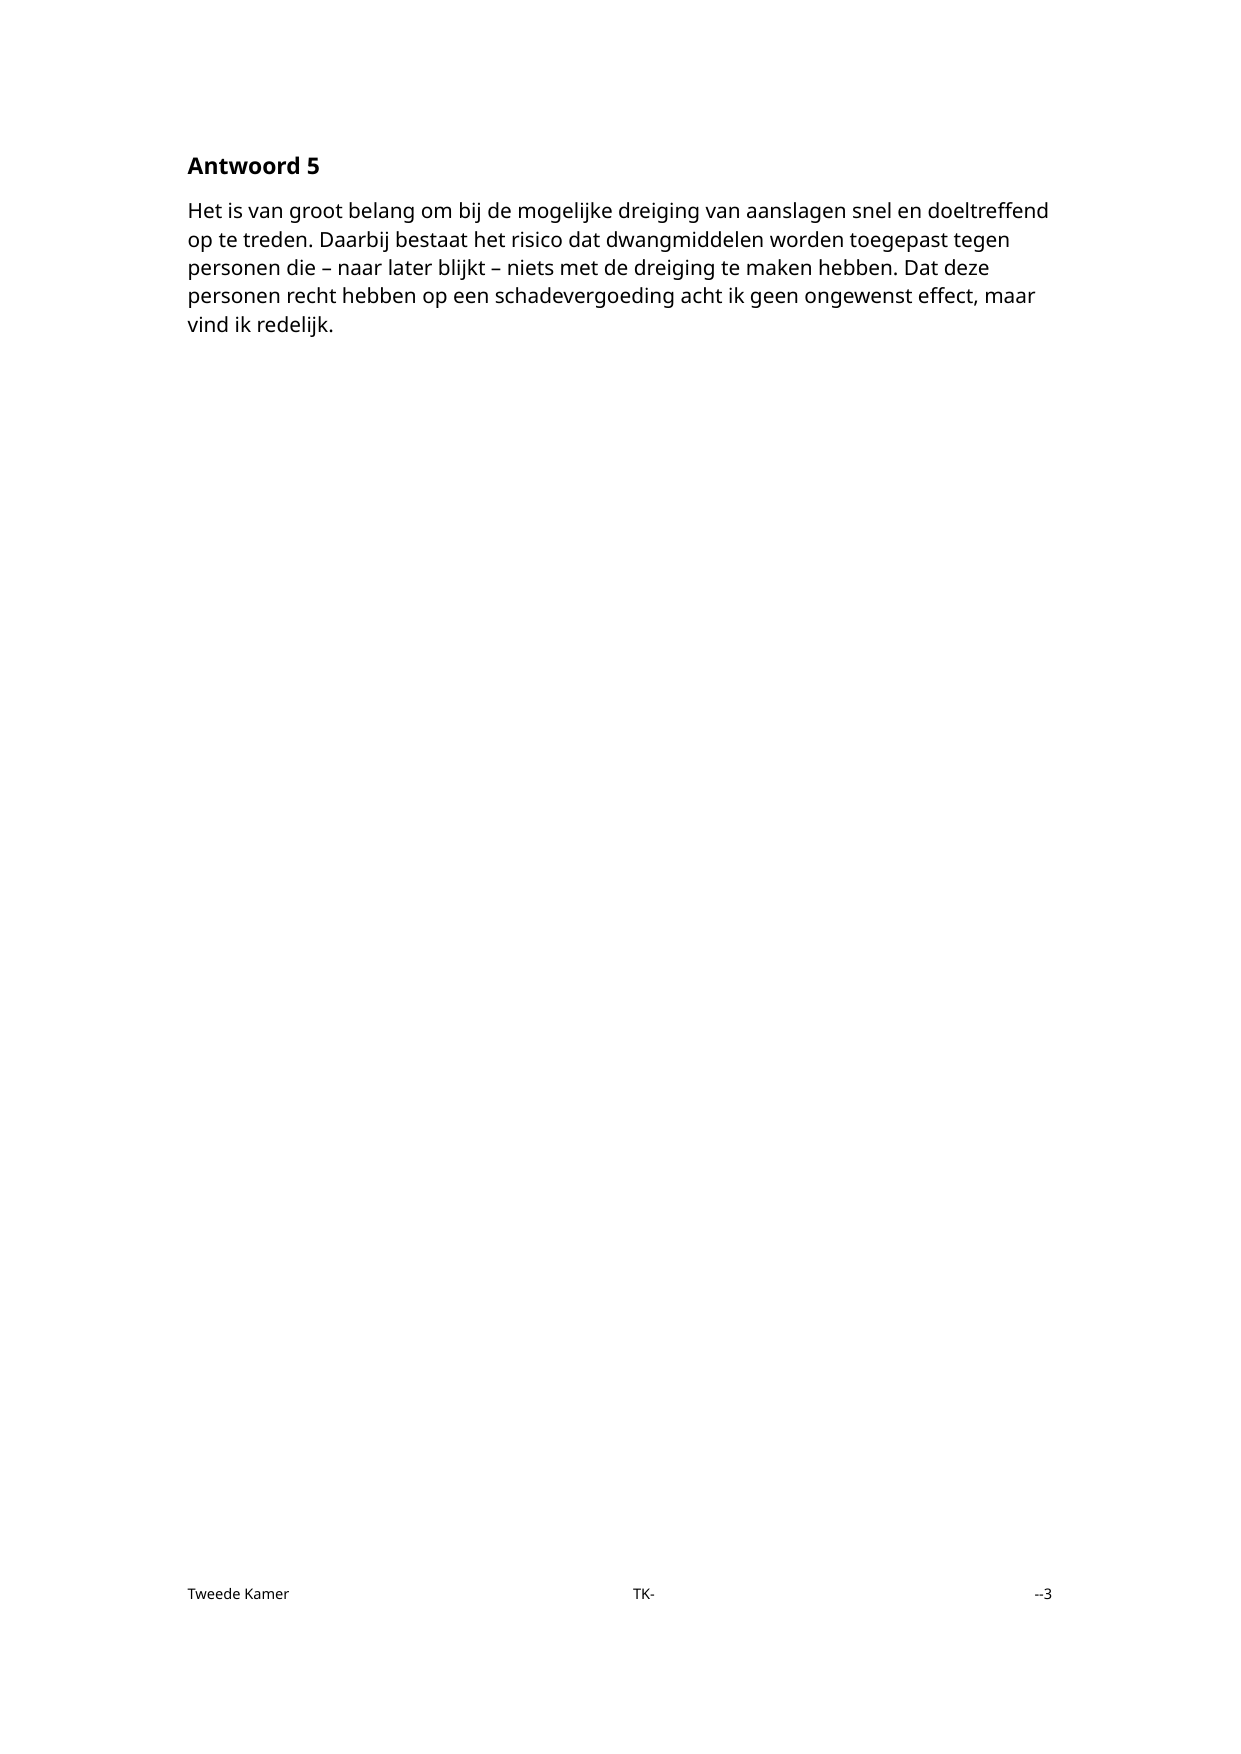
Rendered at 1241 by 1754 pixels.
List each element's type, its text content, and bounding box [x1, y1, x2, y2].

subtitle Antwoord 5 [187, 150, 1053, 181]
text Het is van groot belang om bij de mogelijke dreiging van aanslagen snel en doeltreffend op te treden. Daarbij bestaat het risico dat dwangmiddelen worden toegepast tegen personen die – naar later blijkt – niets met de dreiging te maken hebben. Dat deze personen recht hebben op een schadevergoeding acht ik geen ongewenst effect, maar vind ik redelijk. [187, 196, 1053, 338]
